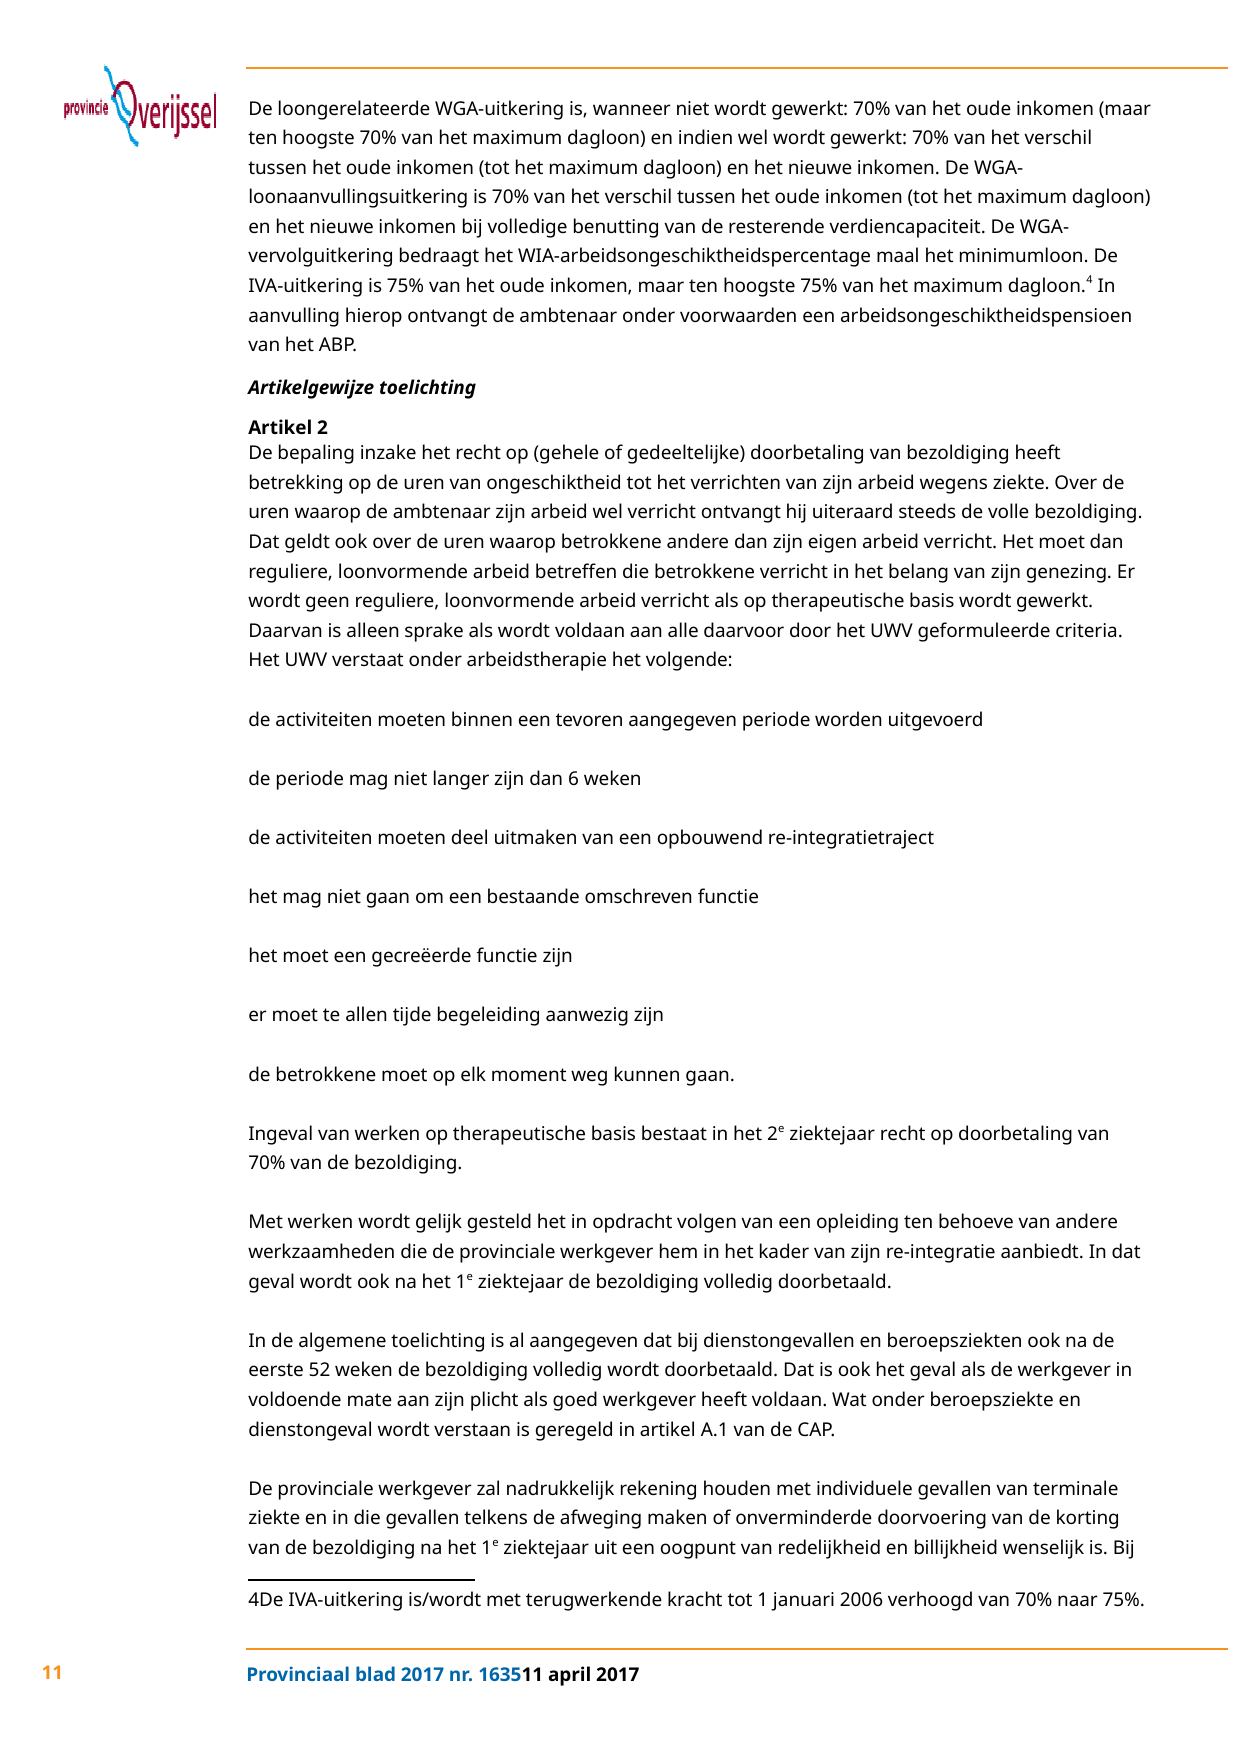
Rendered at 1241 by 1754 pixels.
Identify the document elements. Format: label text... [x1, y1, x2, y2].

text Artikel 2 [248, 414, 1152, 439]
text De bepaling inzake het recht op (gehele of gedeeltelijke) doorbetaling van bezoldiging heeft betrekking op de uren van ongeschiktheid tot het verrichten van zijn arbeid wegens ziekte. Over de uren waarop de ambtenaar zijn arbeid wel verricht ontvangt hij uiteraard steeds de volle bezoldiging. Dat geldt ook over de uren waarop betrokkene andere dan zijn eigen arbeid verricht. Het moet dan reguliere, loonvormende arbeid betreffen die betrokkene verricht in het belang van zijn genezing. Er wordt geen reguliere, loonvormende arbeid verricht als op therapeutische basis wordt gewerkt. Daarvan is alleen sprake als wordt voldaan aan alle daarvoor door het UWV geformuleerde criteria. Het UWV verstaat onder arbeidstherapie het volgende: [248, 439, 1152, 672]
text De loongerelateerde WGA-uitkering is, wanneer niet wordt gewerkt: 70% van het oude inkomen (maar ten hoogste 70% van het maximum dagloon) en indien wel wordt gewerkt: 70% van het verschil tussen het oude inkomen (tot het maximum dagloon) en het nieuwe inkomen. De WGA- loonaanvullingsuitkering is 70% van het verschil tussen het oude inkomen (tot het maximum dagloon) en het nieuwe inkomen bij volledige benutting van de resterende verdiencapaciteit. De WGA-vervolguitkering bedraagt het WIA-arbeidsongeschiktheidspercentage maal het minimumloon. De IVA-uitkering is 75% van het oude inkomen, maar ten hoogste 75% van het maximum dagloon. In aanvulling hierop ontvangt de ambtenaar onder voorwaarden een arbeidsongeschiktheidspensioen van het ABP. [248, 95, 1152, 357]
text De IVA-uitkering is/wordt met terugwerkende kracht tot 1 januari 2006 verhoogd van 70% naar 75%. [248, 1586, 1152, 1612]
text Ingeval van werken op therapeutische basis bestaat in het 2e ziektejaar recht op doorbetaling van 70% van de bezoldiging. [248, 1120, 1152, 1175]
text het moet een gecreëerde functie zijn [248, 942, 1152, 968]
text de activiteiten moeten binnen een tevoren aangegeven periode worden uitgevoerd [248, 706, 1152, 732]
text er moet te allen tijde begeleiding aanwezig zijn [248, 1002, 1152, 1027]
text de periode mag niet langer zijn dan 6 weken [248, 765, 1152, 791]
text Met werken wordt gelijk gesteld het in opdracht volgen van een opleiding ten behoeve van andere werkzaamheden die de provinciale werkgever hem in het kader van zijn re-integratie aanbiedt. In dat geval wordt ook na het 1e ziektejaar de bezoldiging volledig doorbetaald. [248, 1209, 1152, 1294]
text Artikelgewijze toelichting [248, 374, 1152, 400]
text de activiteiten moeten deel uitmaken van een opbouwend re-integratietraject [248, 824, 1152, 850]
text De provinciale werkgever zal nadrukkelijk rekening houden met individuele gevallen van terminale ziekte en in die gevallen telkens de afweging maken of onverminderde doorvoering van de korting van de bezoldiging na het 1e ziektejaar uit een oogpunt van redelijkheid en billijkheid wenselijk is. Bij [248, 1475, 1152, 1560]
text de betrokkene moet op elk moment weg kunnen gaan. [248, 1061, 1152, 1087]
text In de algemene toelichting is al aangegeven dat bij dienstongevallen en beroepsziekten ook na de eerste 52 weken de bezoldiging volledig wordt doorbetaald. Dat is ook het geval als de werkgever in voldoende mate aan zijn plicht als goed werkgever heeft voldaan. Wat onder beroepsziekte en dienstongeval wordt verstaan is geregeld in artikel A.1 van de CAP. [248, 1327, 1152, 1442]
text het mag niet gaan om een bestaande omschreven functie [248, 883, 1152, 909]
picture [41, 47, 231, 172]
